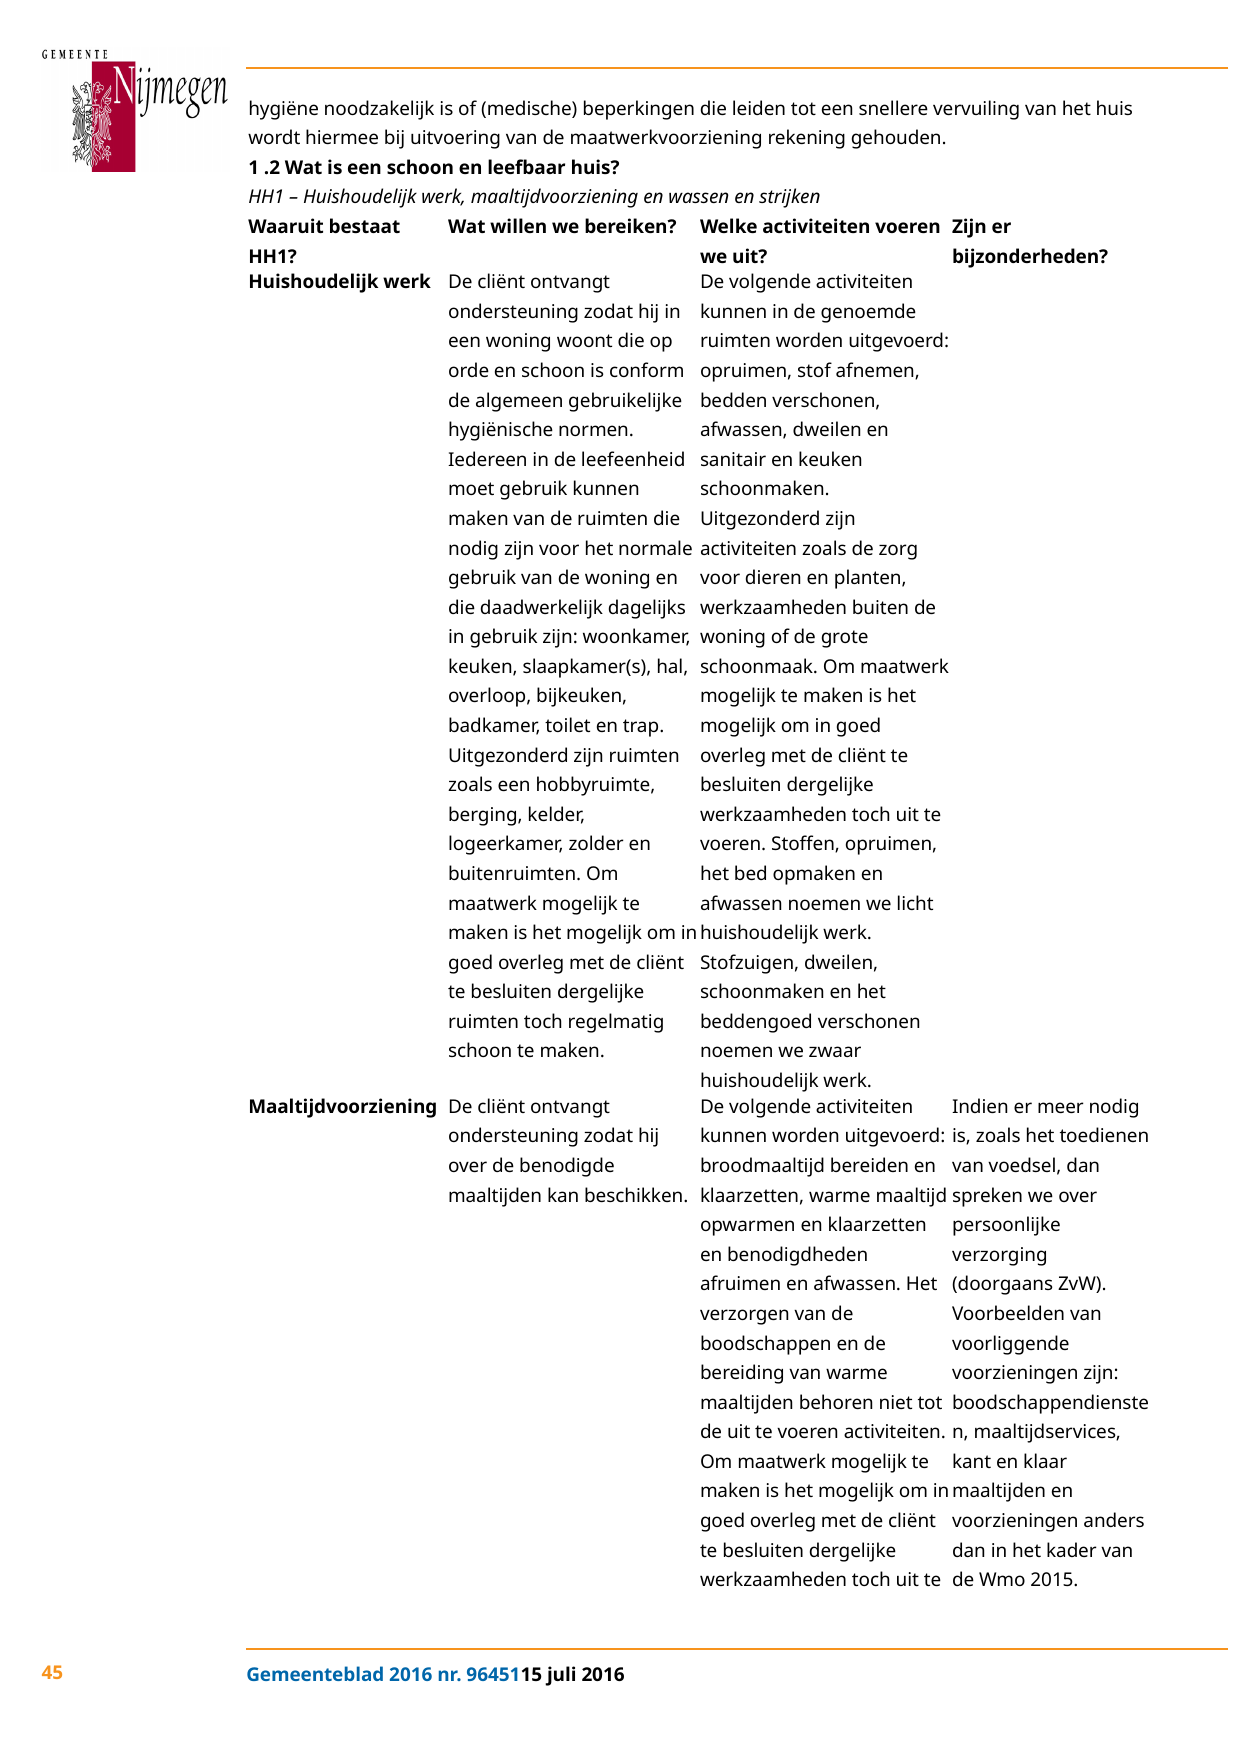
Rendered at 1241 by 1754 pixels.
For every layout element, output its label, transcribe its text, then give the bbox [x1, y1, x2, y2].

table_header Zijn er bijzonderheden? [952, 213, 1152, 268]
table_header Welke activiteiten voeren we uit? [700, 213, 952, 268]
table_header Waaruit bestaat HH1? [248, 213, 448, 268]
text hygiëne noodzakelijk is of (medische) beperkingen die leiden tot een snellere vervuiling van het huis wordt hiermee bij uitvoering van de maatwerkvoorziening rekening gehouden. [248, 95, 1152, 150]
table_cell De cliënt ontvangt ondersteuning zodat hij in een woning woont die op orde en schoon is conform de algemeen gebruikelijke hygiënische normen. Iedereen in de leefeenheid moet gebruik kunnen maken van de ruimten die nodig zijn voor het normale gebruik van de woning en die daadwerkelijk dagelijks in gebruik zijn: woonkamer, keuken, slaapkamer(s), hal, overloop, bijkeuken, badkamer, toilet en trap. Uitgezonderd zijn ruimten zoals een hobbyruimte, berging, kelder, logeerkamer, zolder en buitenruimten. Om maatwerk mogelijk te maken is het mogelijk om in goed overleg met de cliënt te besluiten dergelijke ruimten toch regelmatig schoon te maken. [448, 269, 700, 1093]
table_header Wat willen we bereiken? [448, 213, 700, 268]
text 1 .2 Wat is een schoon en leefbaar huis? [248, 154, 1152, 180]
table_cell De cliënt ontvangt ondersteuning zodat hij over de benodigde maaltijden kan beschikken. [448, 1093, 700, 1592]
table_cell Huishoudelijk werk [248, 269, 448, 1093]
table_cell Maaltijdvoorziening [248, 1093, 448, 1592]
text HH1 – Huishoudelijk werk, maaltijdvoorziening en wassen en strijken [248, 183, 1152, 209]
table_cell De volgende activiteiten kunnen worden uitgevoerd: broodmaaltijd bereiden en klaarzetten, warme maaltijd opwarmen en klaarzetten en benodigdheden afruimen en afwassen. Het verzorgen van de boodschappen en de bereiding van warme maaltijden behoren niet tot de uit te voeren activiteiten. Om maatwerk mogelijk te maken is het mogelijk om in goed overleg met de cliënt te besluiten dergelijke werkzaamheden toch uit te [700, 1093, 952, 1592]
picture [41, 47, 231, 172]
table_cell [952, 269, 1152, 1093]
table_cell Indien er meer nodig is, zoals het toedienen van voedsel, dan spreken we over persoonlijke verzorging (doorgaans ZvW). Voorbeelden van voorliggende voorzieningen zijn: boodschappendiensten, maaltijdservices, kant en klaar maaltijden en voorzieningen anders dan in het kader van de Wmo 2015. [952, 1093, 1152, 1592]
table_cell De volgende activiteiten kunnen in de genoemde ruimten worden uitgevoerd: opruimen, stof afnemen, bedden verschonen, afwassen, dweilen en sanitair en keuken schoonmaken. Uitgezonderd zijn activiteiten zoals de zorg voor dieren en planten, werkzaamheden buiten de woning of de grote schoonmaak. Om maatwerk mogelijk te maken is het mogelijk om in goed overleg met de cliënt te besluiten dergelijke werkzaamheden toch uit te voeren. Stoffen, opruimen, het bed opmaken en afwassen noemen we licht huishoudelijk werk. Stofzuigen, dweilen, schoonmaken en het beddengoed verschonen noemen we zwaar huishoudelijk werk. [700, 269, 952, 1093]
